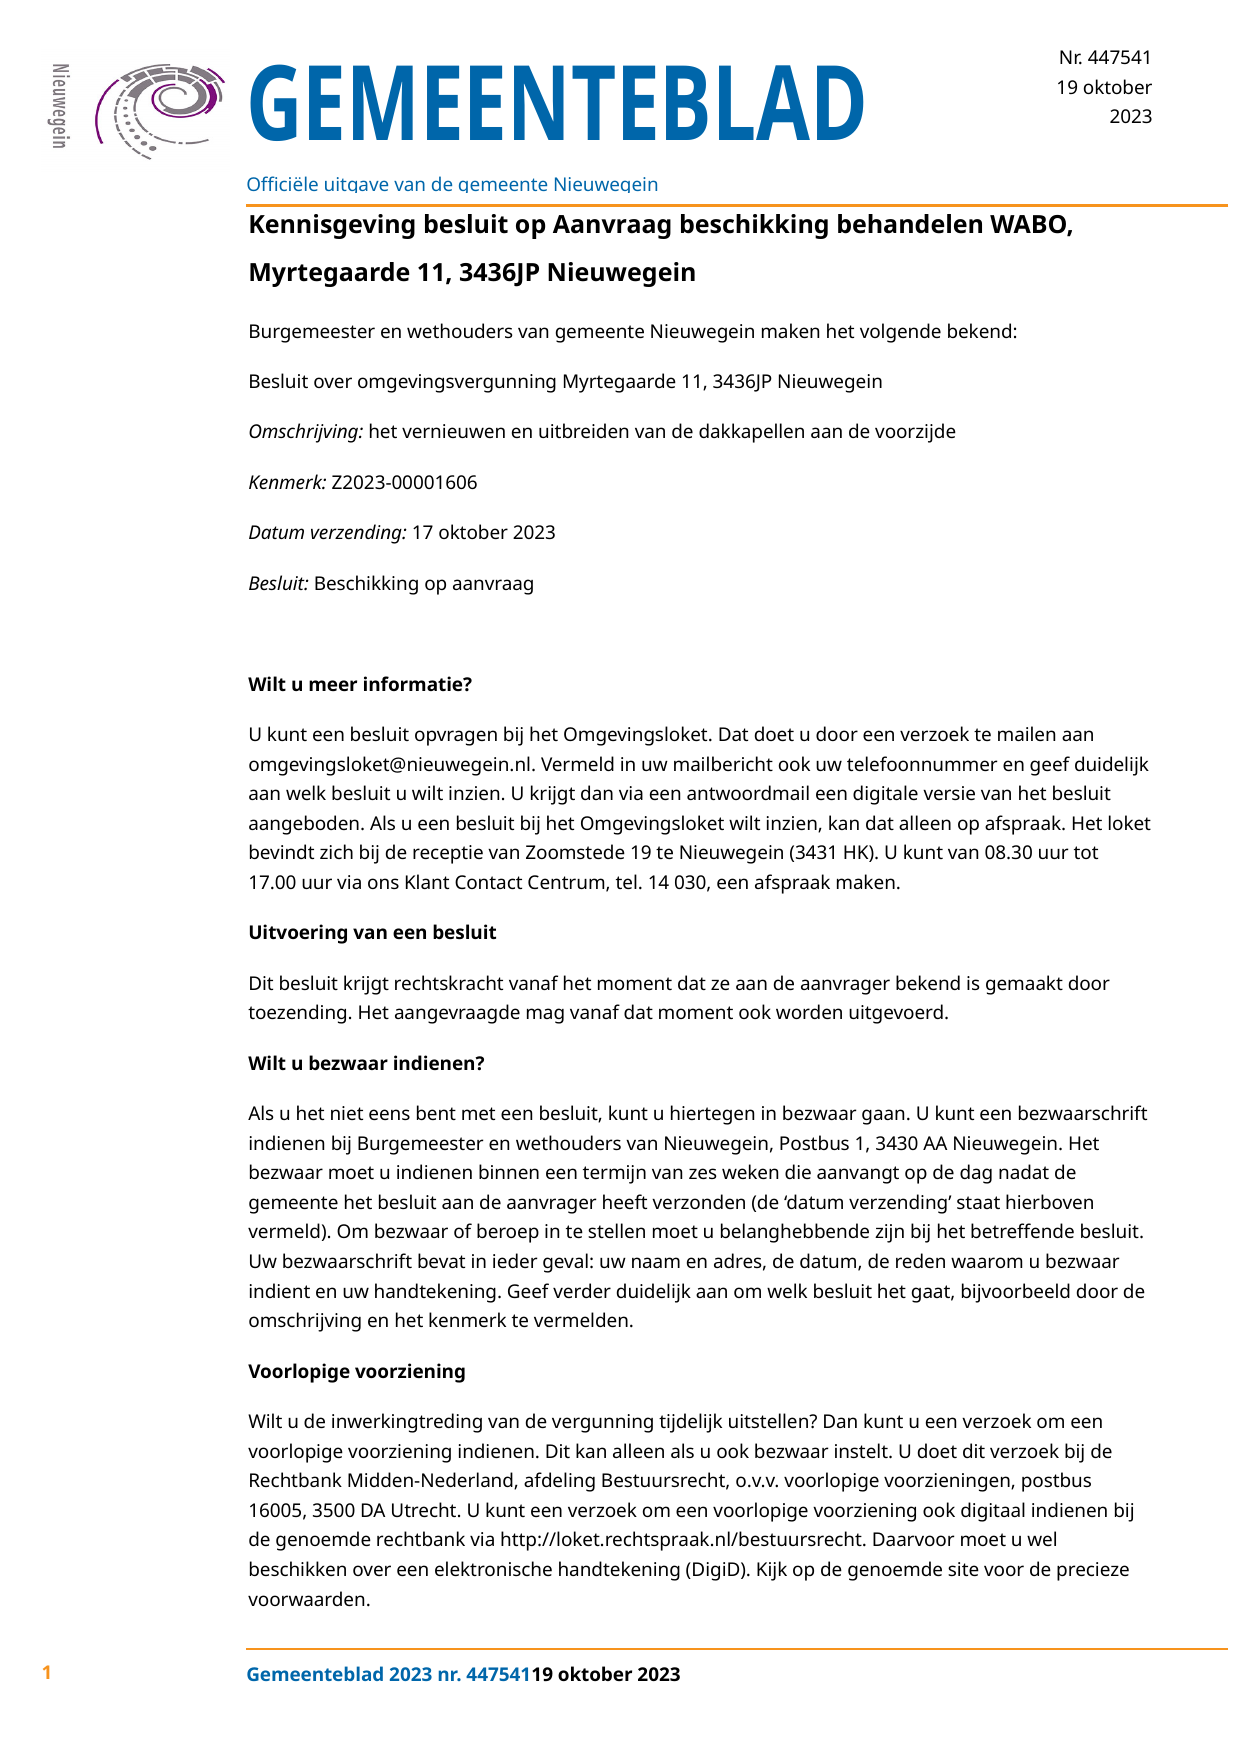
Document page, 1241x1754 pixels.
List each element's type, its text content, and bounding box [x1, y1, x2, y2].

text Besluit: Beschikking op aanvraag [248, 570, 1152, 596]
text Wilt u meer informatie? [248, 671, 1152, 697]
text Uitvoering van een besluit [248, 919, 1152, 945]
text Dit besluit krijgt rechtskracht vanaf het moment dat ze aan de aanvrager bekend is gemaakt door toezending. Het aangevraagde mag vanaf dat moment ook worden uitgevoerd. [248, 970, 1152, 1025]
text Wilt u bezwaar indienen? [248, 1050, 1152, 1076]
text Kenmerk: Z2023-00001606 [248, 469, 1152, 495]
text Besluit over omgevingsvergunning Myrtegaarde 11, 3436JP Nieuwegein [248, 368, 1152, 394]
text Omschrijving: het vernieuwen en uitbreiden van de dakkapellen aan de voorzijde [248, 419, 1152, 444]
text Voorlopige voorziening [248, 1358, 1152, 1384]
text Wilt u de inwerkingtreding van de vergunning tijdelijk uitstellen? Dan kunt u een verzoek om een voorlopige voorziening indienen. Dit kan alleen als u ook bezwaar instelt. U doet dit verzoek bij de Rechtbank Midden-Nederland, afdeling Bestuursrecht, o.v.v. voorlopige voorzieningen, postbus 16005, 3500 DA Utrecht. U kunt een verzoek om een voorlopige voorziening ook digitaal indienen bij de genoemde rechtbank via http://loket.rechtspraak.nl/bestuursrecht. Daarvoor moet u wel beschikken over een elektronische handtekening (DigiD). Kijk op de genoemde site voor de precieze voorwaarden. [248, 1408, 1152, 1612]
text U kunt een besluit opvragen bij het Omgevingsloket. Dat doet u door een verzoek te mailen aan omgevingsloket@nieuwegein.nl. Vermeld in uw mailbericht ook uw telefoonnummer en geef duidelijk aan welk besluit u wilt inzien. U krijgt dan via een antwoordmail een digitale versie van het besluit aangeboden. Als u een besluit bij het Omgevingsloket wilt inzien, kan dat alleen op afspraak. Het loket bevindt zich bij de receptie van Zoomstede 19 te Nieuwegein (3431 HK). U kunt van 08.30 uur tot 17.00 uur via ons Klant Contact Centrum, tel. 14 030, een afspraak maken. [248, 721, 1152, 895]
text Als u het niet eens bent met een besluit, kunt u hiertegen in bezwaar gaan. U kunt een bezwaarschrift indienen bij Burgemeester en wethouders van Nieuwegein, Postbus 1, 3430 AA Nieuwegein. Het bezwaar moet u indienen binnen een termijn van zes weken die aanvangt op de dag nadat de gemeente het besluit aan de aanvrager heeft verzonden (de ‘datum verzending’ staat hierboven vermeld). Om bezwaar of beroep in te stellen moet u belanghebbende zijn bij het betreffende besluit. Uw bezwaarschrift bevat in ieder geval: uw naam en adres, de datum, de reden waarom u bezwaar indient en uw handtekening. Geef verder duidelijk aan om welk besluit het gaat, bijvoorbeeld door de omschrijving en het kenmerk te vermelden. [248, 1100, 1152, 1333]
text Kennisgeving besluit op Aanvraag beschikking behandelen WABO, Myrtegaarde 11, 3436JP Nieuwegein [248, 207, 1152, 288]
text Datum verzending: 17 oktober 2023 [248, 519, 1152, 545]
text Burgemeester en wethouders van gemeente Nieuwegein maken het volgende bekend: [248, 318, 1152, 344]
picture [41, 47, 231, 172]
